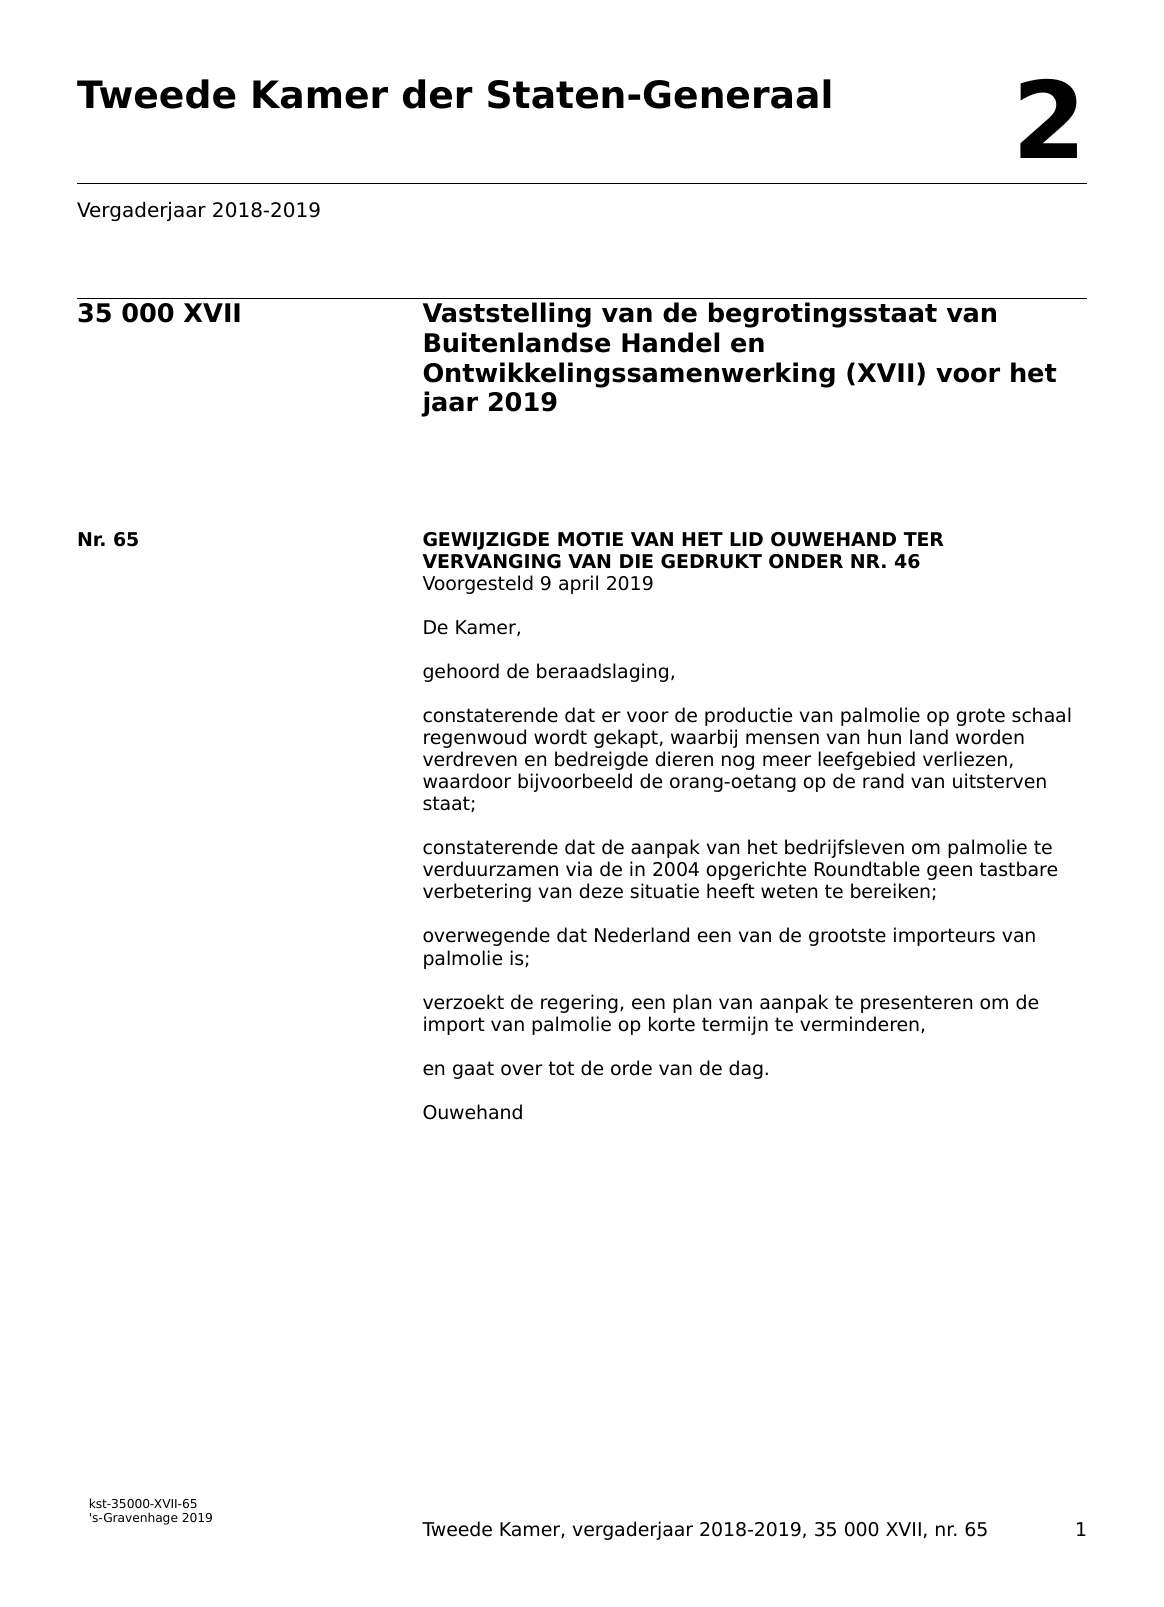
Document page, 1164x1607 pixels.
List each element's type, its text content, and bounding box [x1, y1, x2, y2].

text De Kamer, [422, 617, 1087, 639]
text constaterende dat de aanpak van het bedrijfsleven om palmolie te verduurzamen via de in 2004 opgerichte Roundtable geen tastbare verbetering van deze situatie heeft weten te bereiken; [422, 837, 1087, 903]
text kst-35000-XVII-65 [88, 1497, 323, 1511]
table_cell Vergaderjaar 2018-2019 [77, 184, 1087, 298]
text overwegende dat Nederland een van de grootste importeurs van palmolie is; [422, 925, 1087, 969]
subtitle Nr. 65 GEWIJZIGDE MOTIE VAN HET LID OUWEHAND TER VERVANGING VAN DIE GEDRUKT ONDER NR. 46 [77, 529, 1087, 573]
text Ouwehand [422, 1102, 1087, 1124]
text verzoekt de regering, een plan van aanpak te presenteren om de import van palmolie op korte termijn te verminderen, [422, 992, 1087, 1036]
table_header Tweede Kamer der Staten-Generaal [77, 59, 886, 183]
table_header 2 [886, 59, 1087, 183]
text 's-Gravenhage 2019 [88, 1511, 323, 1525]
text Voorgesteld 9 april 2019 [422, 573, 1087, 595]
text constaterende dat er voor de productie van palmolie op grote schaal regenwoud wordt gekapt, waarbij mensen van hun land worden verdreven en bedreigde dieren nog meer leefgebied verliezen, waardoor bijvoorbeeld de orang-oetang op de rand van uitsterven staat; [422, 705, 1087, 815]
subtitle 35 000 XVII Vaststelling van de begrotingsstaat van Buitenlandse Handel en Ontwikkelingssamenwerking (XVII) voor het jaar 2019 [77, 299, 1087, 418]
text gehoord de beraadslaging, [422, 661, 1087, 683]
text en gaat over tot de orde van de dag. [422, 1058, 1087, 1080]
